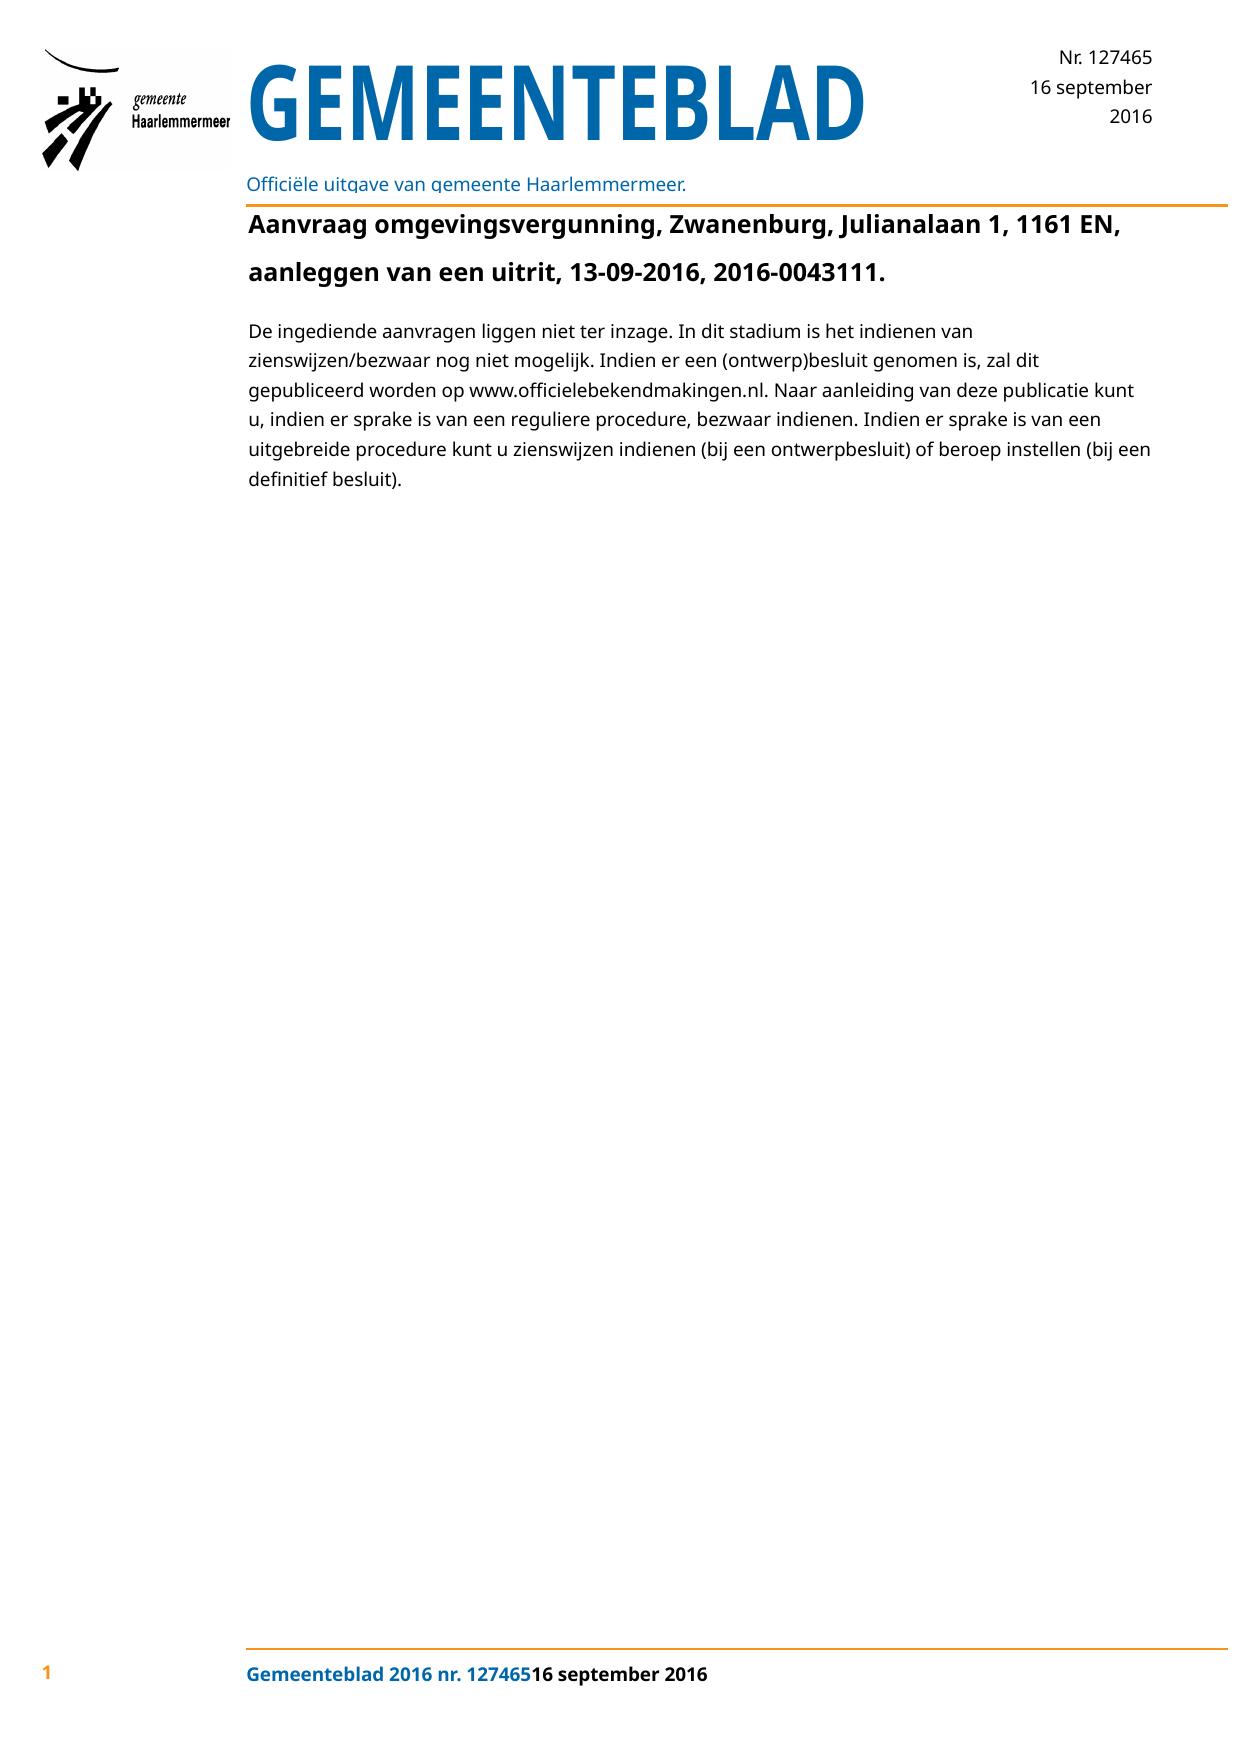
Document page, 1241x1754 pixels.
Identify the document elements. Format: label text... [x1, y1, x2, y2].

picture [41, 47, 231, 172]
text De ingediende aanvragen liggen niet ter inzage. In dit stadium is het indienen van zienswijzen/bezwaar nog niet mogelijk. Indien er een (ontwerp)besluit genomen is, zal dit gepubliceerd worden op www.officielebekendmakingen.nl. Naar aanleiding van deze publicatie kunt u, indien er sprake is van een reguliere procedure, bezwaar indienen. Indien er sprake is van een uitgebreide procedure kunt u zienswijzen indienen (bij een ontwerpbesluit) of beroep instellen (bij een definitief besluit). [248, 318, 1152, 492]
text Aanvraag omgevingsvergunning, Zwanenburg, Julianalaan 1, 1161 EN, aanleggen van een uitrit, 13-09-2016, 2016-0043111. [248, 207, 1152, 288]
